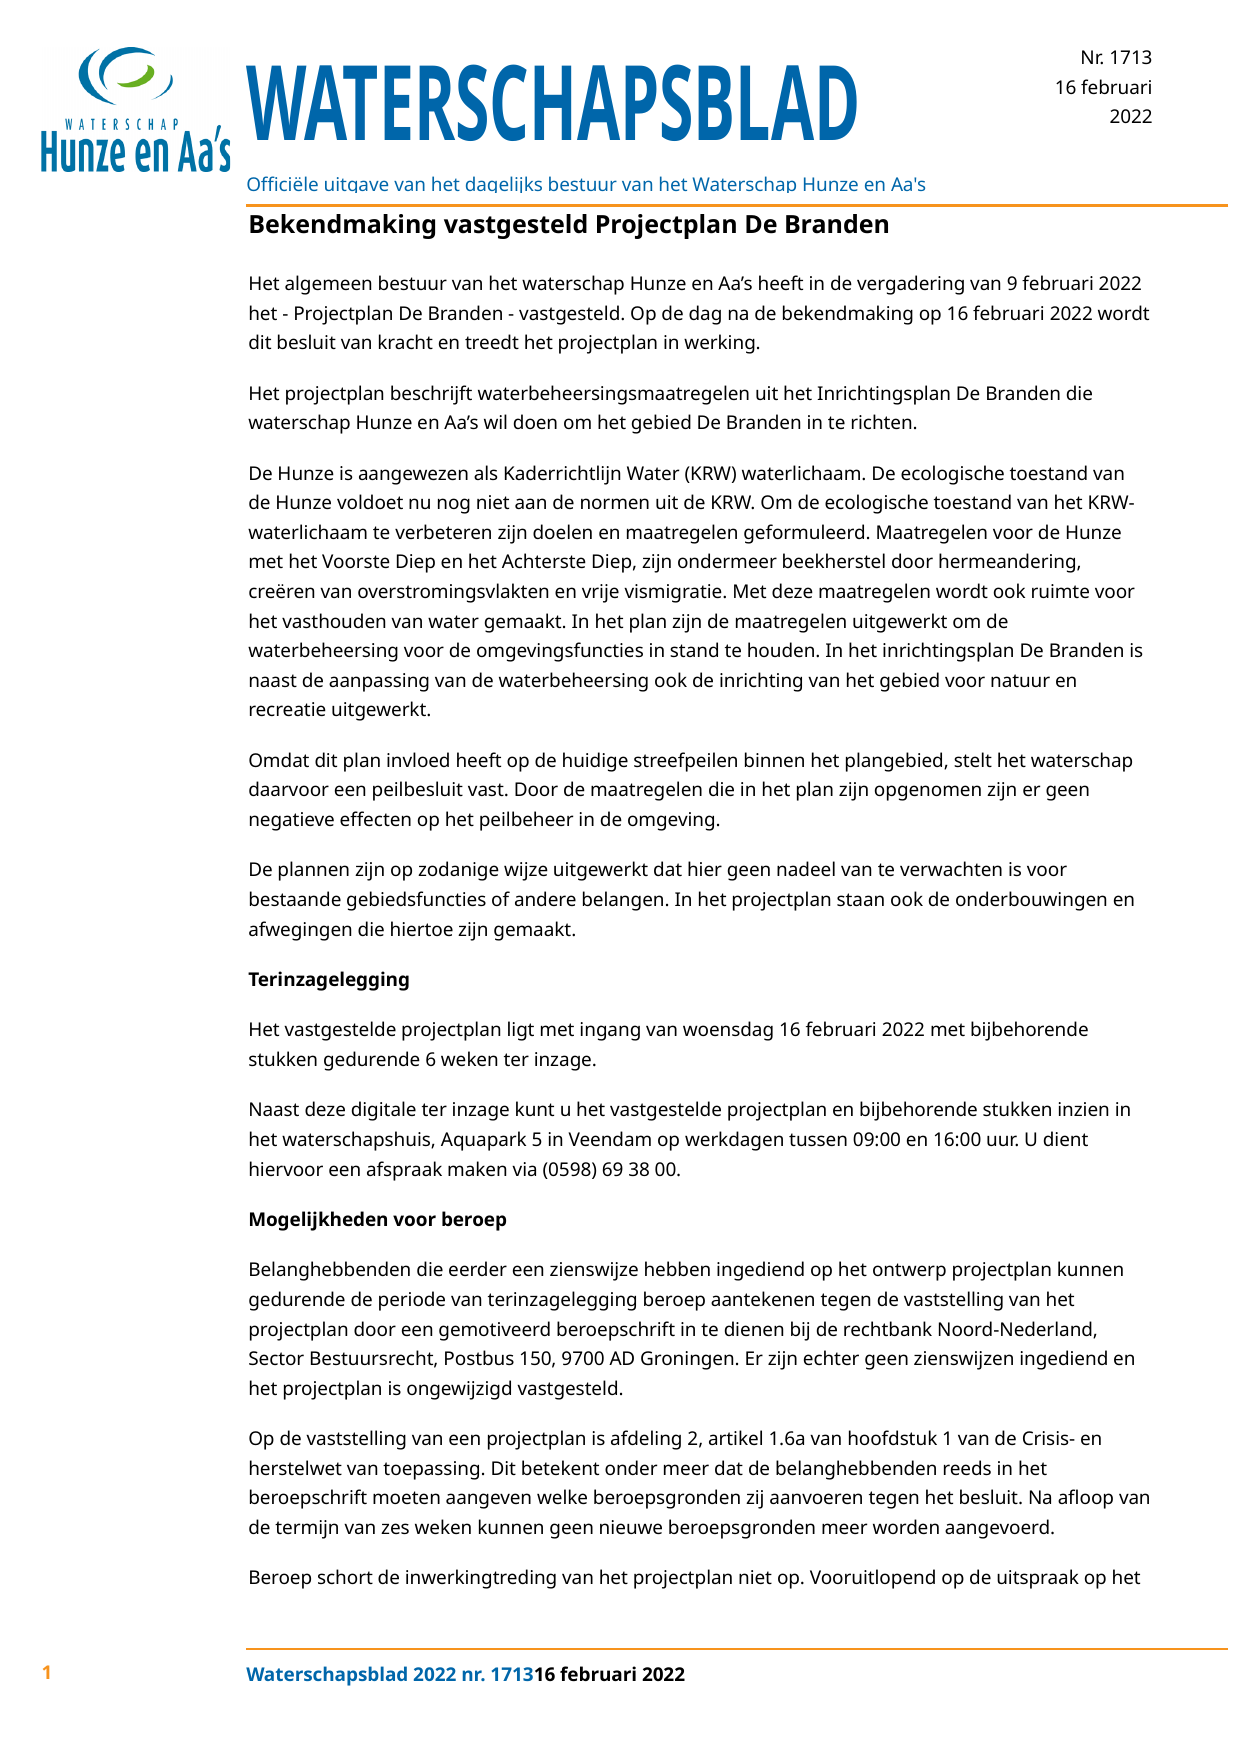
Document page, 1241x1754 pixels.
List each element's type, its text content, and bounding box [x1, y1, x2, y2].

picture [226, 145, 231, 156]
text Het vastgestelde projectplan ligt met ingang van woensdag 16 februari 2022 met bijbehorende stukken gedurende 6 weken ter inzage. [248, 1017, 1152, 1072]
text Terinzagelegging [248, 966, 1152, 992]
text Bekendmaking vastgesteld Projectplan De Branden [248, 207, 1152, 241]
text Beroep schort de inwerkingtreding van het projectplan niet op. Vooruitlopend op de uitspraak op het [248, 1564, 1152, 1590]
text Het algemeen bestuur van het waterschap Hunze en Aa’s heeft in de vergadering van 9 februari 2022 het - Projectplan De Branden - vastgesteld. Op de dag na de bekendmaking op 16 februari 2022 wordt dit besluit van kracht en treedt het projectplan in werking. [248, 270, 1152, 355]
text De plannen zijn op zodanige wijze uitgewerkt dat hier geen nadeel van te verwachten is voor bestaande gebiedsfuncties of andere belangen. In het projectplan staan ook de onderbouwingen en afwegingen die hiertoe zijn gemaakt. [248, 857, 1152, 941]
text Belanghebbenden die eerder een zienswijze hebben ingediend op het ontwerp projectplan kunnen gedurende de periode van terinzagelegging beroep aantekenen tegen de vaststelling van het projectplan door een gemotiveerd beroepschrift in te dienen bij de rechtbank Noord-Nederland, Sector Bestuursrecht, Postbus 150, 9700 AD Groningen. Er zijn echter geen zienswijzen ingediend en het projectplan is ongewijzigd vastgesteld. [248, 1257, 1152, 1401]
text Naast deze digitale ter inzage kunt u het vastgestelde projectplan en bijbehorende stukken inzien in het waterschapshuis, Aquapark 5 in Veendam op werkdagen tussen 09:00 en 16:00 uur. U dient hiervoor een afspraak maken via (0598) 69 38 00. [248, 1097, 1152, 1181]
text Mogelijkheden voor beroep [248, 1206, 1152, 1232]
picture [47, 154, 51, 172]
text Omdat dit plan invloed heeft op de huidige streefpeilen binnen het plangebied, stelt het waterschap daarvoor een peilbesluit vast. Door de maatregelen die in het plan zijn opgenomen zijn er geen negatieve effecten op het peilbeheer in de omgeving. [248, 747, 1152, 832]
picture [183, 163, 191, 172]
text Op de vaststelling van een projectplan is afdeling 2, artikel 1.6a van hoofdstuk 1 van de Crisis- en herstelwet van toepassing. Dit betekent onder meer dat de belanghebbenden reeds in het beroepschrift moeten aangeven welke beroepsgronden zij aanvoeren tegen het besluit. Na afloop van de termijn van zes weken kunnen geen nieuwe beroepsgronden meer worden aangevoerd. [248, 1425, 1152, 1540]
picture [41, 47, 231, 172]
text Het projectplan beschrijft waterbeheersingsmaatregelen uit het Inrichtingsplan De Branden die waterschap Hunze en Aa’s wil doen om het gebied De Branden in te richten. [248, 380, 1152, 435]
text De Hunze is aangewezen als Kaderrichtlijn Water (KRW) waterlichaam. De ecologische toestand van de Hunze voldoet nu nog niet aan de normen uit de KRW. Om de ecologische toestand van het KRW- waterlichaam te verbeteren zijn doelen en maatregelen geformuleerd. Maatregelen voor de Hunze met het Voorste Diep en het Achterste Diep, zijn ondermeer beekherstel door hermeandering, creëren van overstromingsvlakten en vrije vismigratie. Met deze maatregelen wordt ook ruimte voor het vasthouden van water gemaakt. In het plan zijn de maatregelen uitgewerkt om de waterbeheersing voor de omgevingsfuncties in stand te houden. In het inrichtingsplan De Branden is naast de aanpassing van de waterbeheersing ook de inrichting van het gebied voor natuur en recreatie uitgewerkt. [248, 460, 1152, 722]
